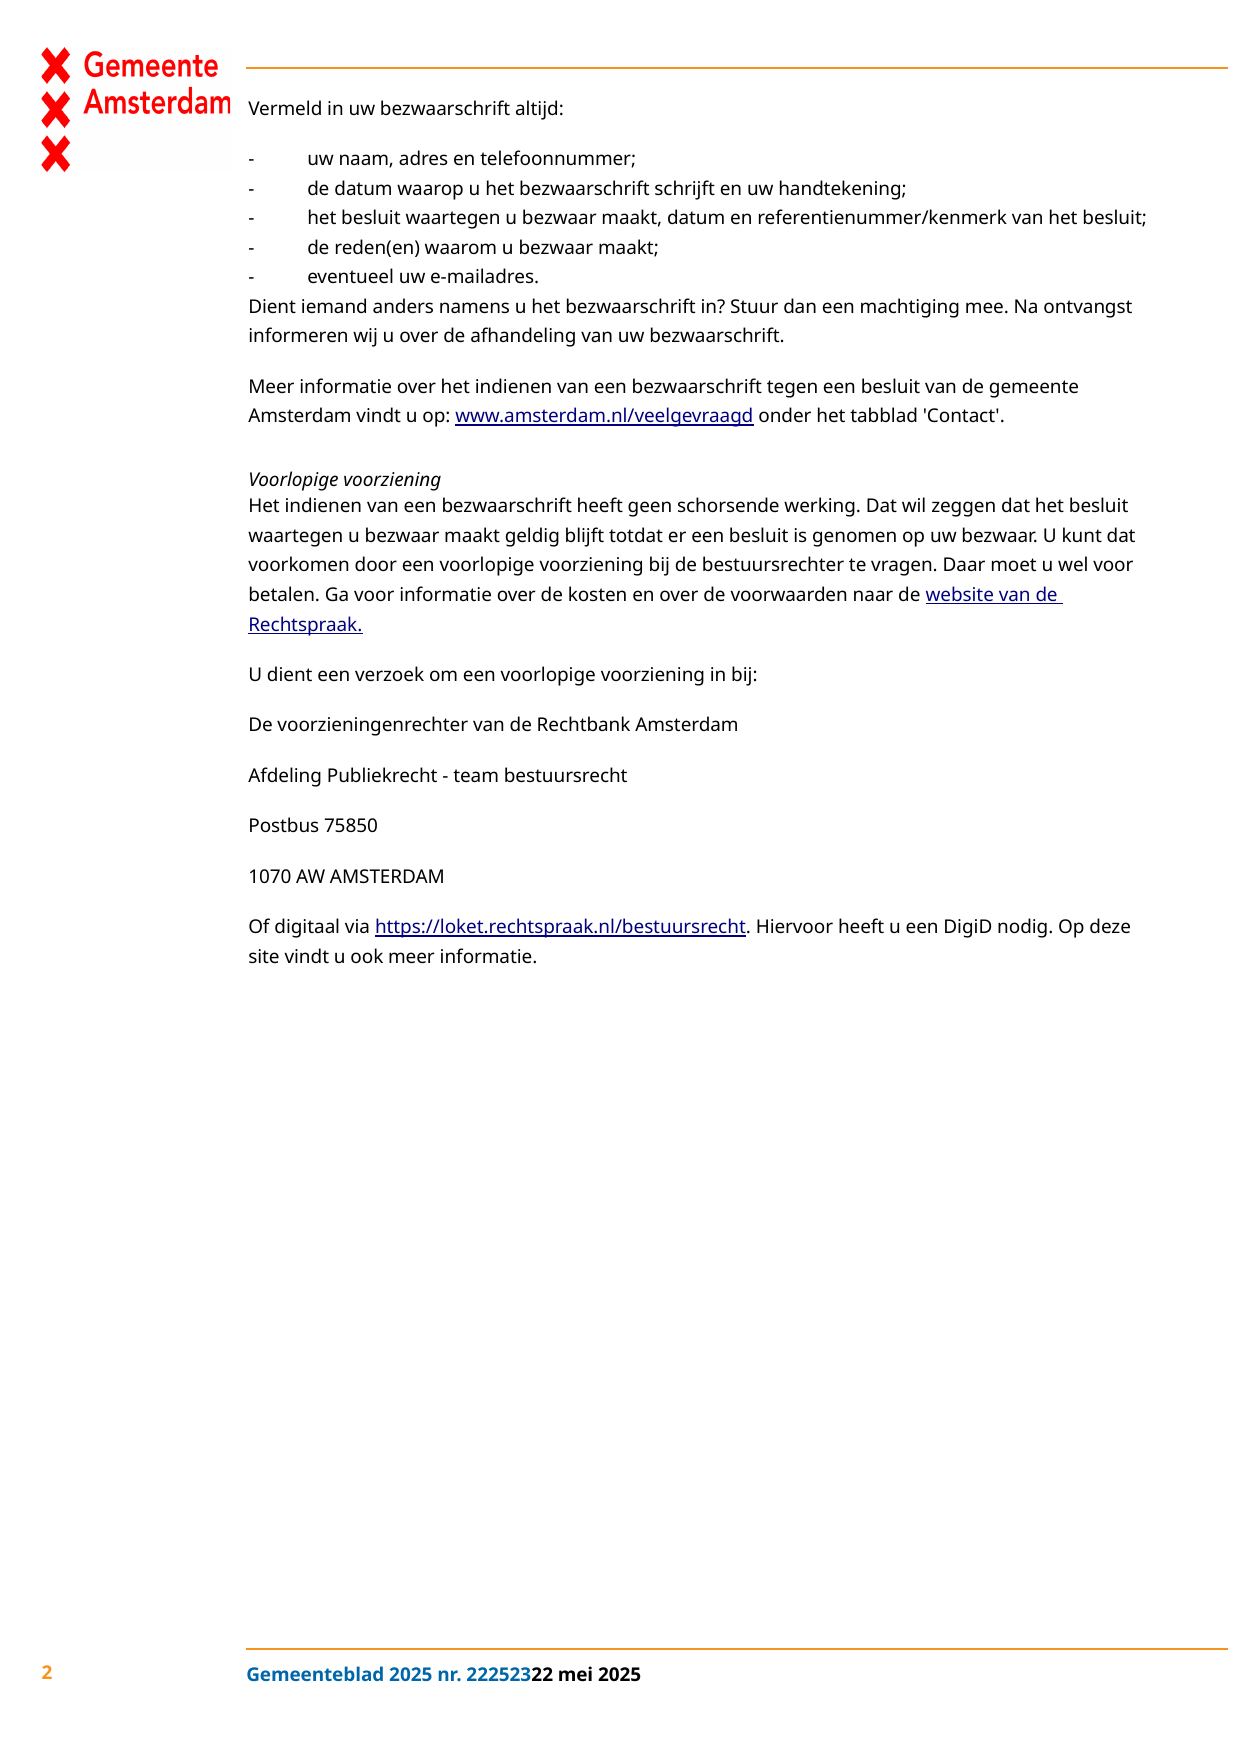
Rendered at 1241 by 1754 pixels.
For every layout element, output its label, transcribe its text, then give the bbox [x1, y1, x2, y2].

text Voorlopige voorziening [248, 467, 1152, 492]
text Meer informatie over het indienen van een bezwaarschrift tegen een besluit van de gemeente Amsterdam vindt u op: www.amsterdam.nl/veelgevraagd onder het tabblad 'Contact'. [248, 373, 1152, 428]
list het besluit waartegen u bezwaar maakt, datum en referentienummer/kenmerk van het besluit; [248, 204, 1152, 230]
text Afdeling Publiekrecht - team bestuursrecht [248, 762, 1152, 788]
text Postbus 75850 [248, 812, 1152, 838]
text Of digitaal via https://loket.rechtspraak.nl/bestuursrecht. Hiervoor heeft u een DigiD nodig. Op deze site vindt u ook meer informatie. [248, 913, 1152, 968]
list eventueel uw e-mailadres. [248, 263, 1152, 289]
text 1070 AW AMSTERDAM [248, 863, 1152, 888]
text De voorzieningenrechter van de Rechtbank Amsterdam [248, 712, 1152, 737]
list de datum waarop u het bezwaarschrift schrijft en uw handtekening; [248, 175, 1152, 201]
text Vermeld in uw bezwaarschrift altijd: [248, 95, 1152, 121]
text U dient een verzoek om een voorlopige voorziening in bij: [248, 661, 1152, 687]
picture [41, 47, 231, 172]
list de reden(en) waarom u bezwaar maakt; [248, 234, 1152, 260]
list uw naam, adres en telefoonnummer; [248, 145, 1152, 171]
text Het indienen van een bezwaarschrift heeft geen schorsende werking. Dat wil zeggen dat het besluit waartegen u bezwaar maakt geldig blijft totdat er een besluit is genomen op uw bezwaar. U kunt dat voorkomen door een voorlopige voorziening bij de bestuursrechter te vragen. Daar moet u wel voor betalen. Ga voor informatie over de kosten en over de voorwaarden naar de website van de Rechtspraak. [248, 492, 1152, 636]
text Dient iemand anders namens u het bezwaarschrift in? Stuur dan een machtiging mee. Na ontvangst informeren wij u over de afhandeling van uw bezwaarschrift. [248, 293, 1152, 348]
